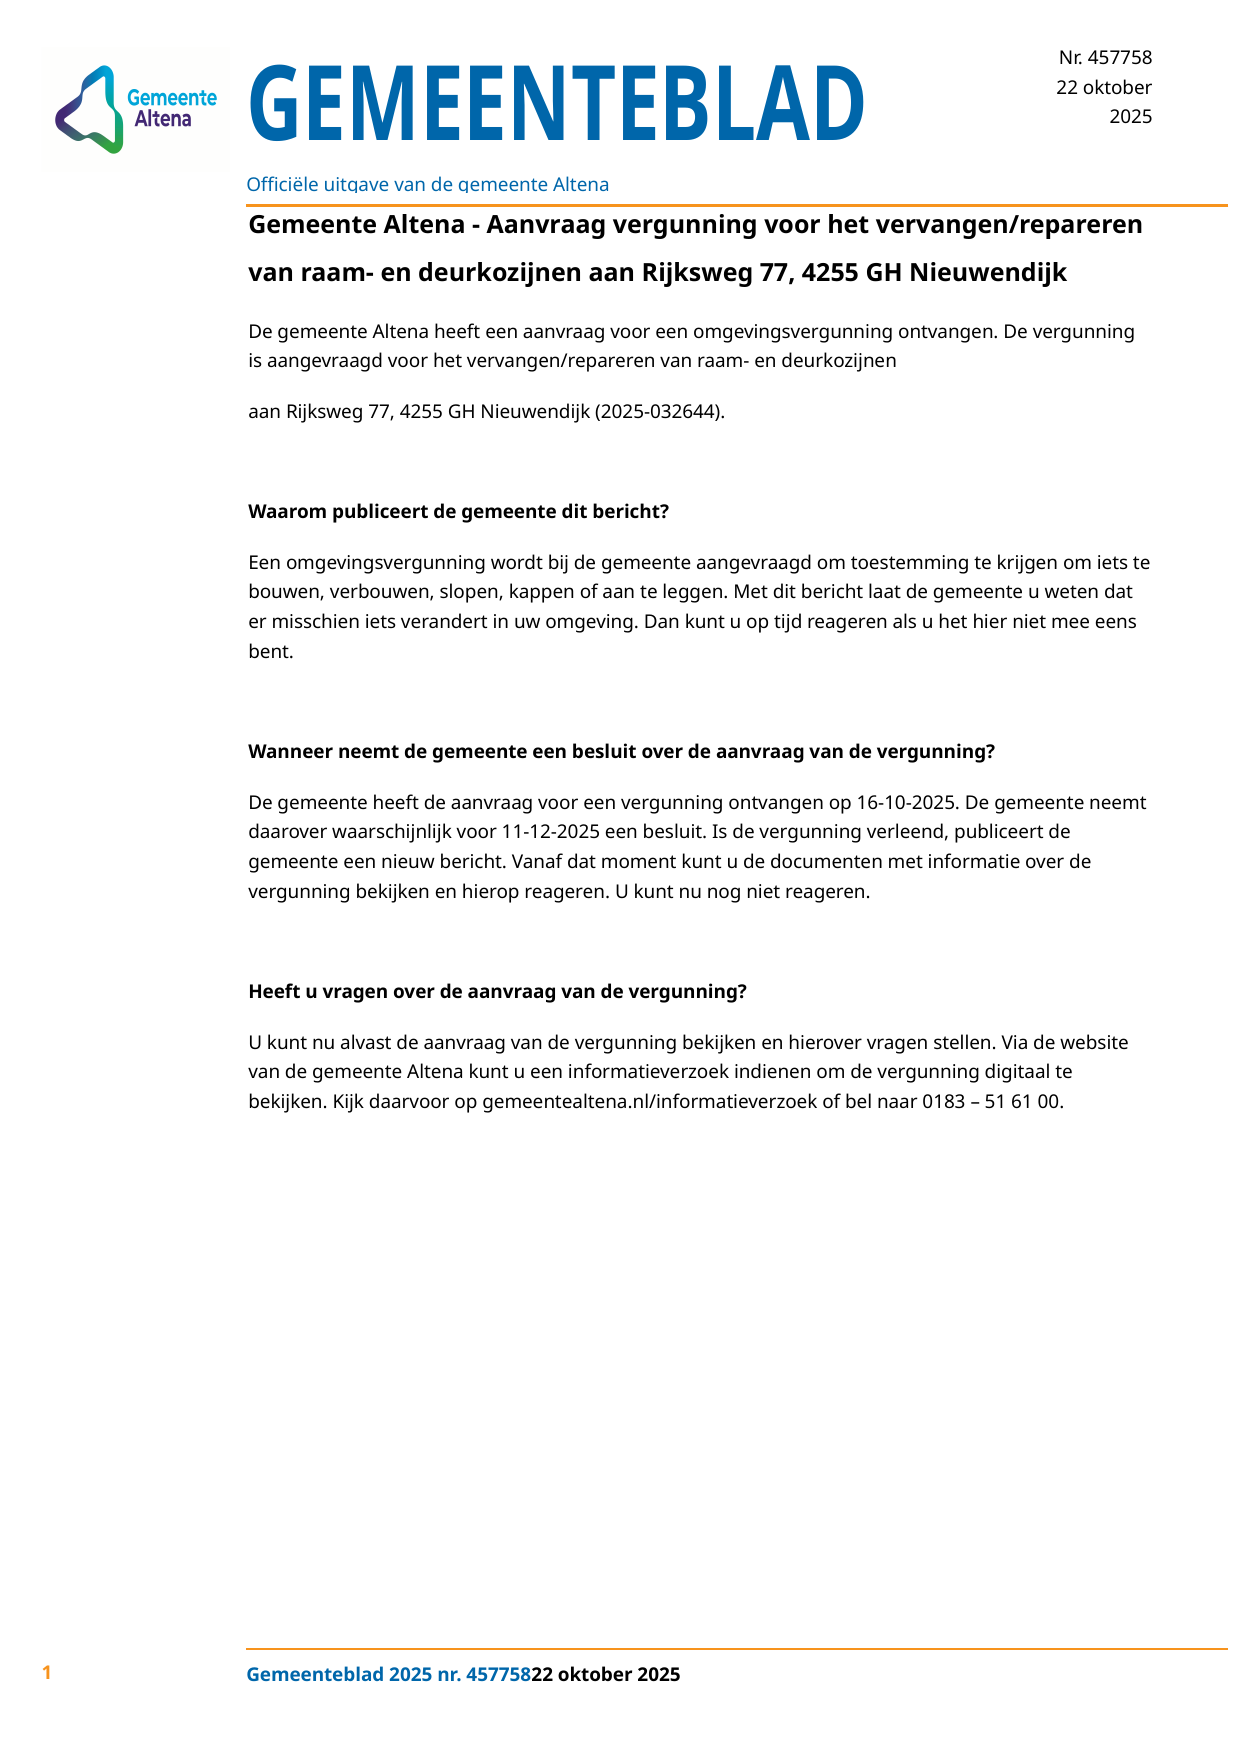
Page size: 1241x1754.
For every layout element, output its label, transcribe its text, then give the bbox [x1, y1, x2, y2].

text U kunt nu alvast de aanvraag van de vergunning bekijken en hierover vragen stellen. Via de website van de gemeente Altena kunt u een informatieverzoek indienen om de vergunning digitaal te bekijken. Kijk daarvoor op gemeentealtena.nl/informatieverzoek of bel naar 0183 – 51 61 00. [248, 1029, 1152, 1114]
text De gemeente Altena heeft een aanvraag voor een omgevingsvergunning ontvangen. De vergunning is aangevraagd voor het vervangen/repareren van raam- en deurkozijnen [248, 318, 1152, 373]
text Waarom publiceert de gemeente dit bericht? [248, 499, 1152, 524]
text aan Rijksweg 77, 4255 GH Nieuwendijk (2025-032644). [248, 398, 1152, 424]
picture [41, 47, 231, 172]
text Een omgevingsvergunning wordt bij de gemeente aangevraagd om toestemming te krijgen om iets te bouwen, verbouwen, slopen, kappen of aan te leggen. Met dit bericht laat de gemeente u weten dat er misschien iets verandert in uw omgeving. Dan kunt u op tijd reageren als u het hier niet mee eens bent. [248, 549, 1152, 664]
text Heeft u vragen over de aanvraag van de vergunning? [248, 979, 1152, 1004]
text De gemeente heeft de aanvraag voor een vergunning ontvangen op 16-10-2025. De gemeente neemt daarover waarschijnlijk voor 11-12-2025 een besluit. Is de vergunning verleend, publiceert de gemeente een nieuw bericht. Vanaf dat moment kunt u de documenten met informatie over de vergunning bekijken en hierop reageren. U kunt nu nog niet reageren. [248, 789, 1152, 904]
text Wanneer neemt de gemeente een besluit over de aanvraag van de vergunning? [248, 739, 1152, 764]
text Gemeente Altena - Aanvraag vergunning voor het vervangen/repareren van raam- en deurkozijnen aan Rijksweg 77, 4255 GH Nieuwendijk [248, 207, 1152, 288]
